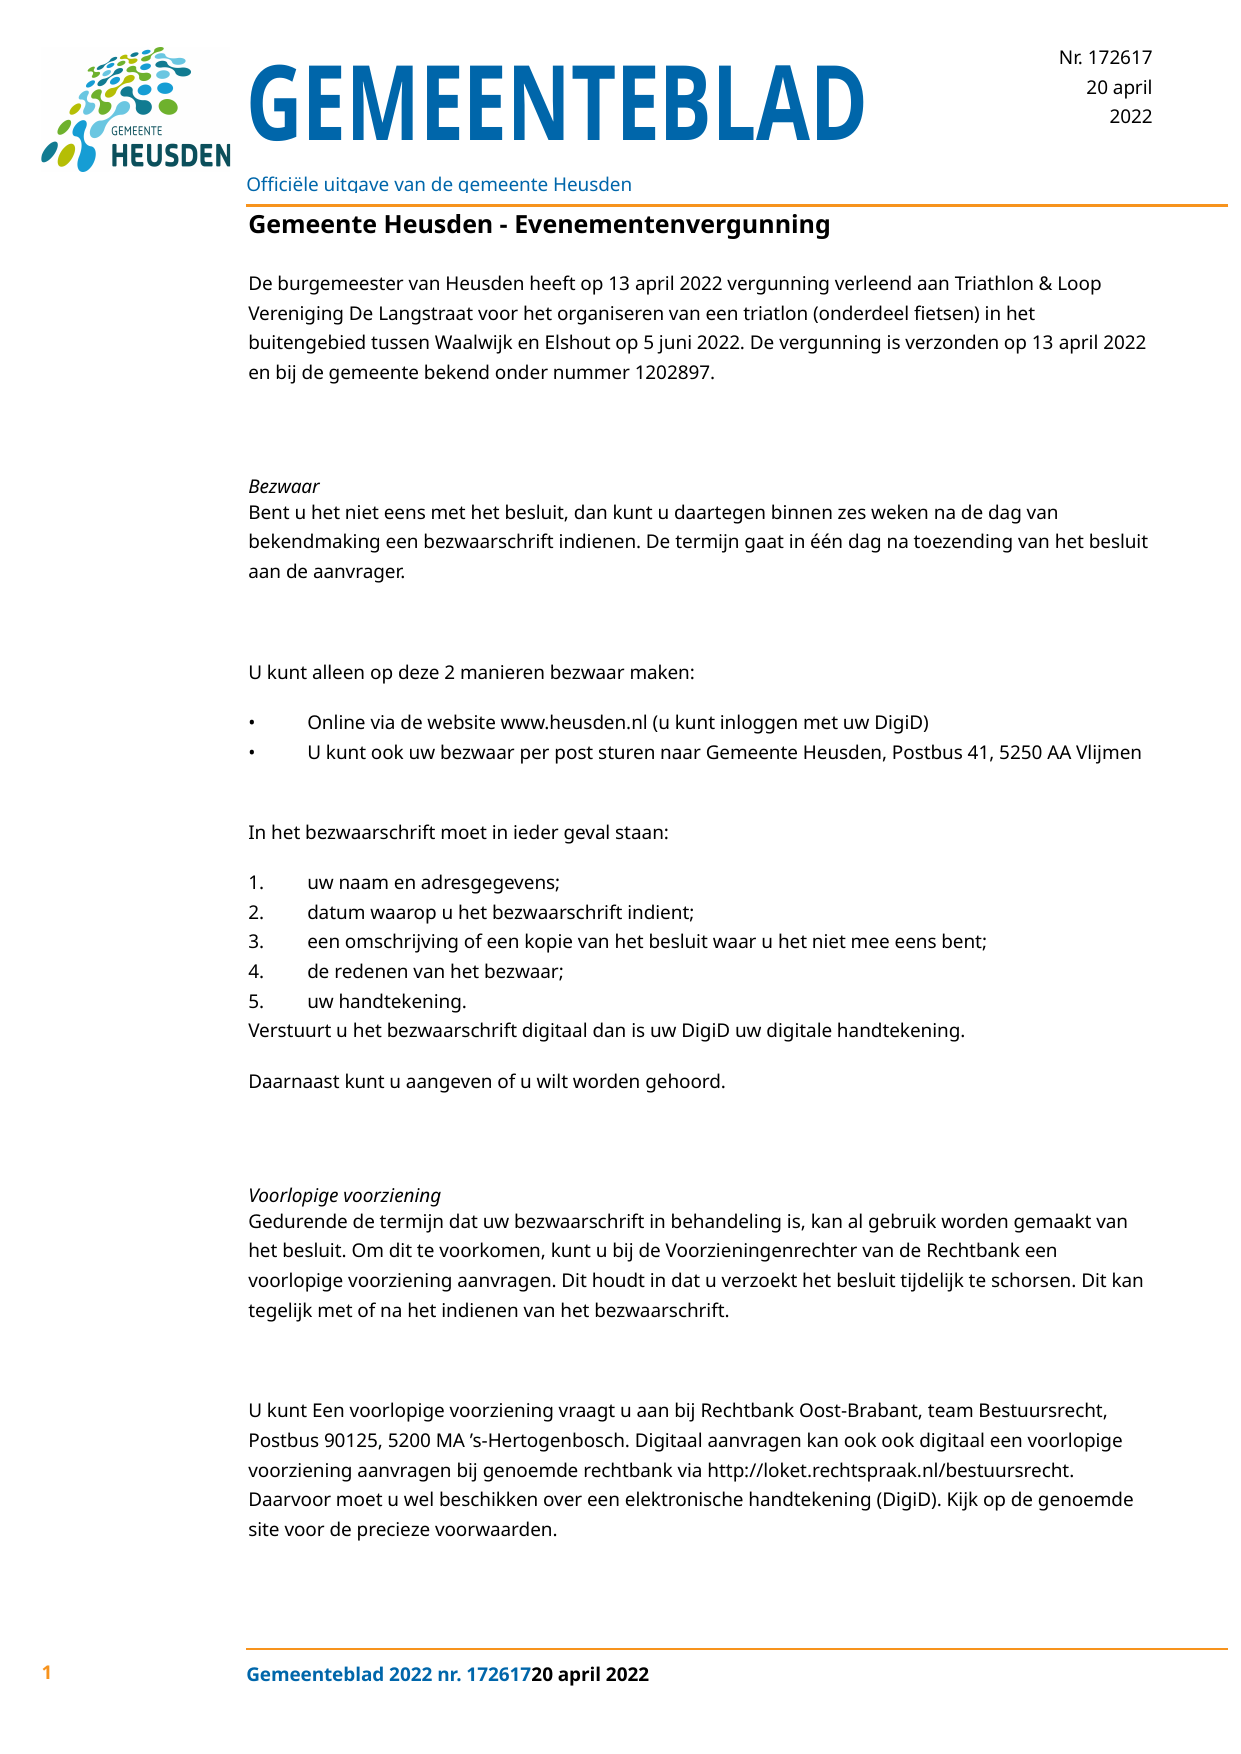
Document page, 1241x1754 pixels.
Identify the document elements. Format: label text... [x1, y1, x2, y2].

text Gedurende de termijn dat uw bezwaarschrift in behandeling is, kan al gebruik worden gemaakt van het besluit. Om dit te voorkomen, kunt u bij de Voorzieningenrechter van de Rechtbank een voorlopige voorziening aanvragen. Dit houdt in dat u verzoekt het besluit tijdelijk te schorsen. Dit kan tegelijk met of na het indienen van het bezwaarschrift. [248, 1208, 1152, 1322]
list de redenen van het bezwaar; [248, 958, 1152, 984]
text Verstuurt u het bezwaarschrift digitaal dan is uw DigiD uw digitale handtekening. [248, 1017, 1152, 1043]
list Online via de website www.heusden.nl (u kunt inloggen met uw DigiD) [248, 709, 1152, 735]
list een omschrijving of een kopie van het besluit waar u het niet mee eens bent; [248, 929, 1152, 954]
text Daarnaast kunt u aangeven of u wilt worden gehoord. [248, 1068, 1152, 1094]
text Voorlopige voorziening [248, 1182, 1152, 1208]
text In het bezwaarschrift moet in ieder geval staan: [248, 819, 1152, 845]
list uw naam en adresgegevens; [248, 869, 1152, 895]
picture [41, 47, 231, 172]
text Bent u het niet eens met het besluit, dan kunt u daartegen binnen zes weken na de dag van bekendmaking een bezwaarschrift indienen. De termijn gaat in één dag na toezending van het besluit aan de aanvrager. [248, 499, 1152, 584]
list U kunt ook uw bezwaar per post sturen naar Gemeente Heusden, Postbus 41, 5250 AA Vlijmen [248, 739, 1152, 765]
text De burgemeester van Heusden heeft op 13 april 2022 vergunning verleend aan Triathlon & Loop Vereniging De Langstraat voor het organiseren van een triatlon (onderdeel fietsen) in het buitengebied tussen Waalwijk en Elshout op 5 juni 2022. De vergunning is verzonden op 13 april 2022 en bij de gemeente bekend onder nummer 1202897. [248, 270, 1152, 385]
text Bezwaar [248, 473, 1152, 499]
text Gemeente Heusden - Evenementenvergunning [248, 207, 1152, 241]
text U kunt Een voorlopige voorziening vraagt u aan bij Rechtbank Oost-Brabant, team Bestuursrecht, Postbus 90125, 5200 MA ’s-Hertogenbosch. Digitaal aanvragen kan ook ook digitaal een voorlopige voorziening aanvragen bij genoemde rechtbank via http://loket.rechtspraak.nl/bestuursrecht. Daarvoor moet u wel beschikken over een elektronische handtekening (DigiD). Kijk op de genoemde site voor de precieze voorwaarden. [248, 1398, 1152, 1542]
list uw handtekening. [248, 988, 1152, 1014]
list datum waarop u het bezwaarschrift indient; [248, 899, 1152, 925]
text U kunt alleen op deze 2 manieren bezwaar maken: [248, 659, 1152, 685]
